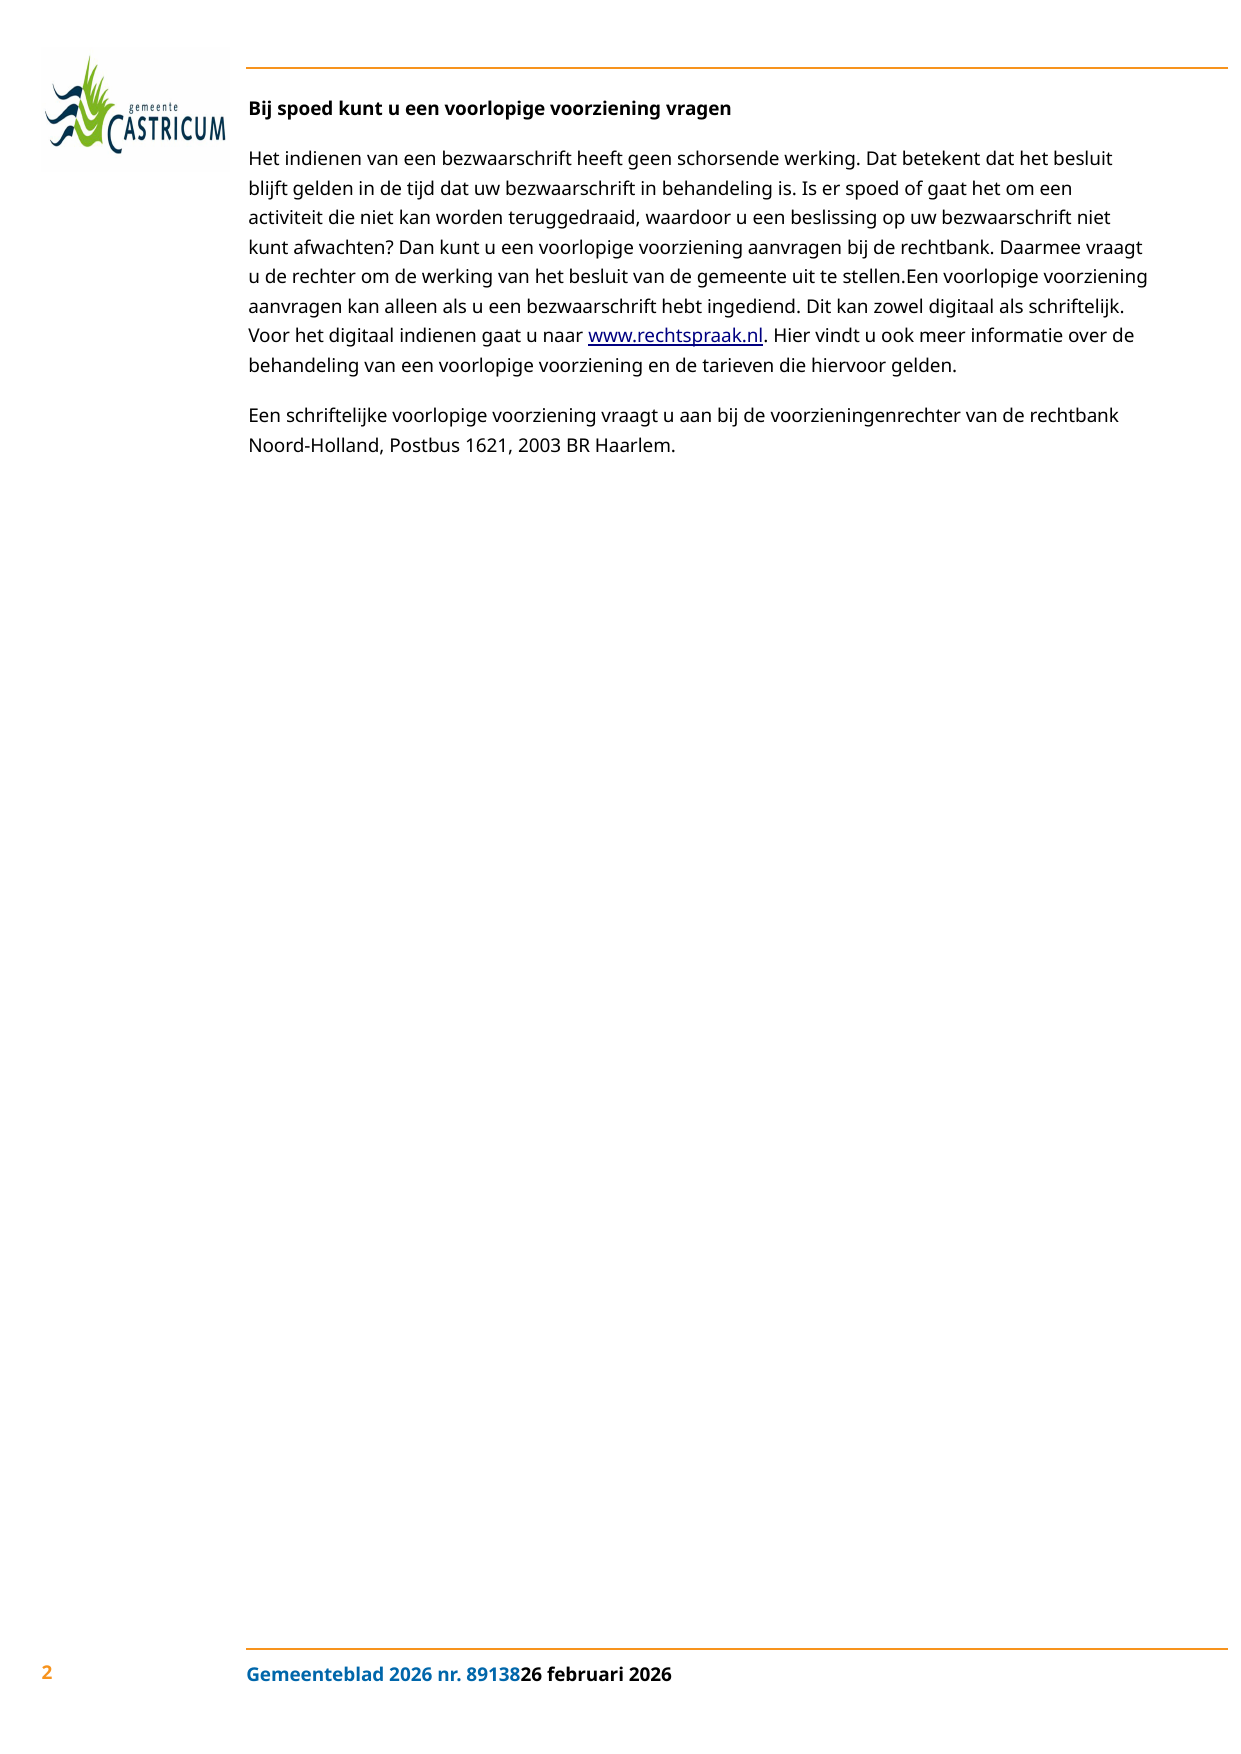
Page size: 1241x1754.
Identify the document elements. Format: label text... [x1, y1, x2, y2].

picture [41, 47, 231, 172]
text Het indienen van een bezwaarschrift heeft geen schorsende werking. Dat betekent dat het besluit blijft gelden in de tijd dat uw bezwaarschrift in behandeling is. Is er spoed of gaat het om een activiteit die niet kan worden teruggedraaid, waardoor u een beslissing op uw bezwaarschrift niet kunt afwachten? Dan kunt u een voorlopige voorziening aanvragen bij de rechtbank. Daarmee vraagt u de rechter om de werking van het besluit van de gemeente uit te stellen.Een voorlopige voorziening aanvragen kan alleen als u een bezwaarschrift hebt ingediend. Dit kan zowel digitaal als schriftelijk. Voor het digitaal indienen gaat u naar www.rechtspraak.nl. Hier vindt u ook meer informatie over de behandeling van een voorlopige voorziening en de tarieven die hiervoor gelden. [248, 145, 1152, 378]
text Bij spoed kunt u een voorlopige voorziening vragen [248, 95, 1152, 121]
text Een schriftelijke voorlopige voorziening vraagt u aan bij de voorzieningenrechter van de rechtbank Noord-Holland, Postbus 1621, 2003 BR Haarlem. [248, 403, 1152, 458]
